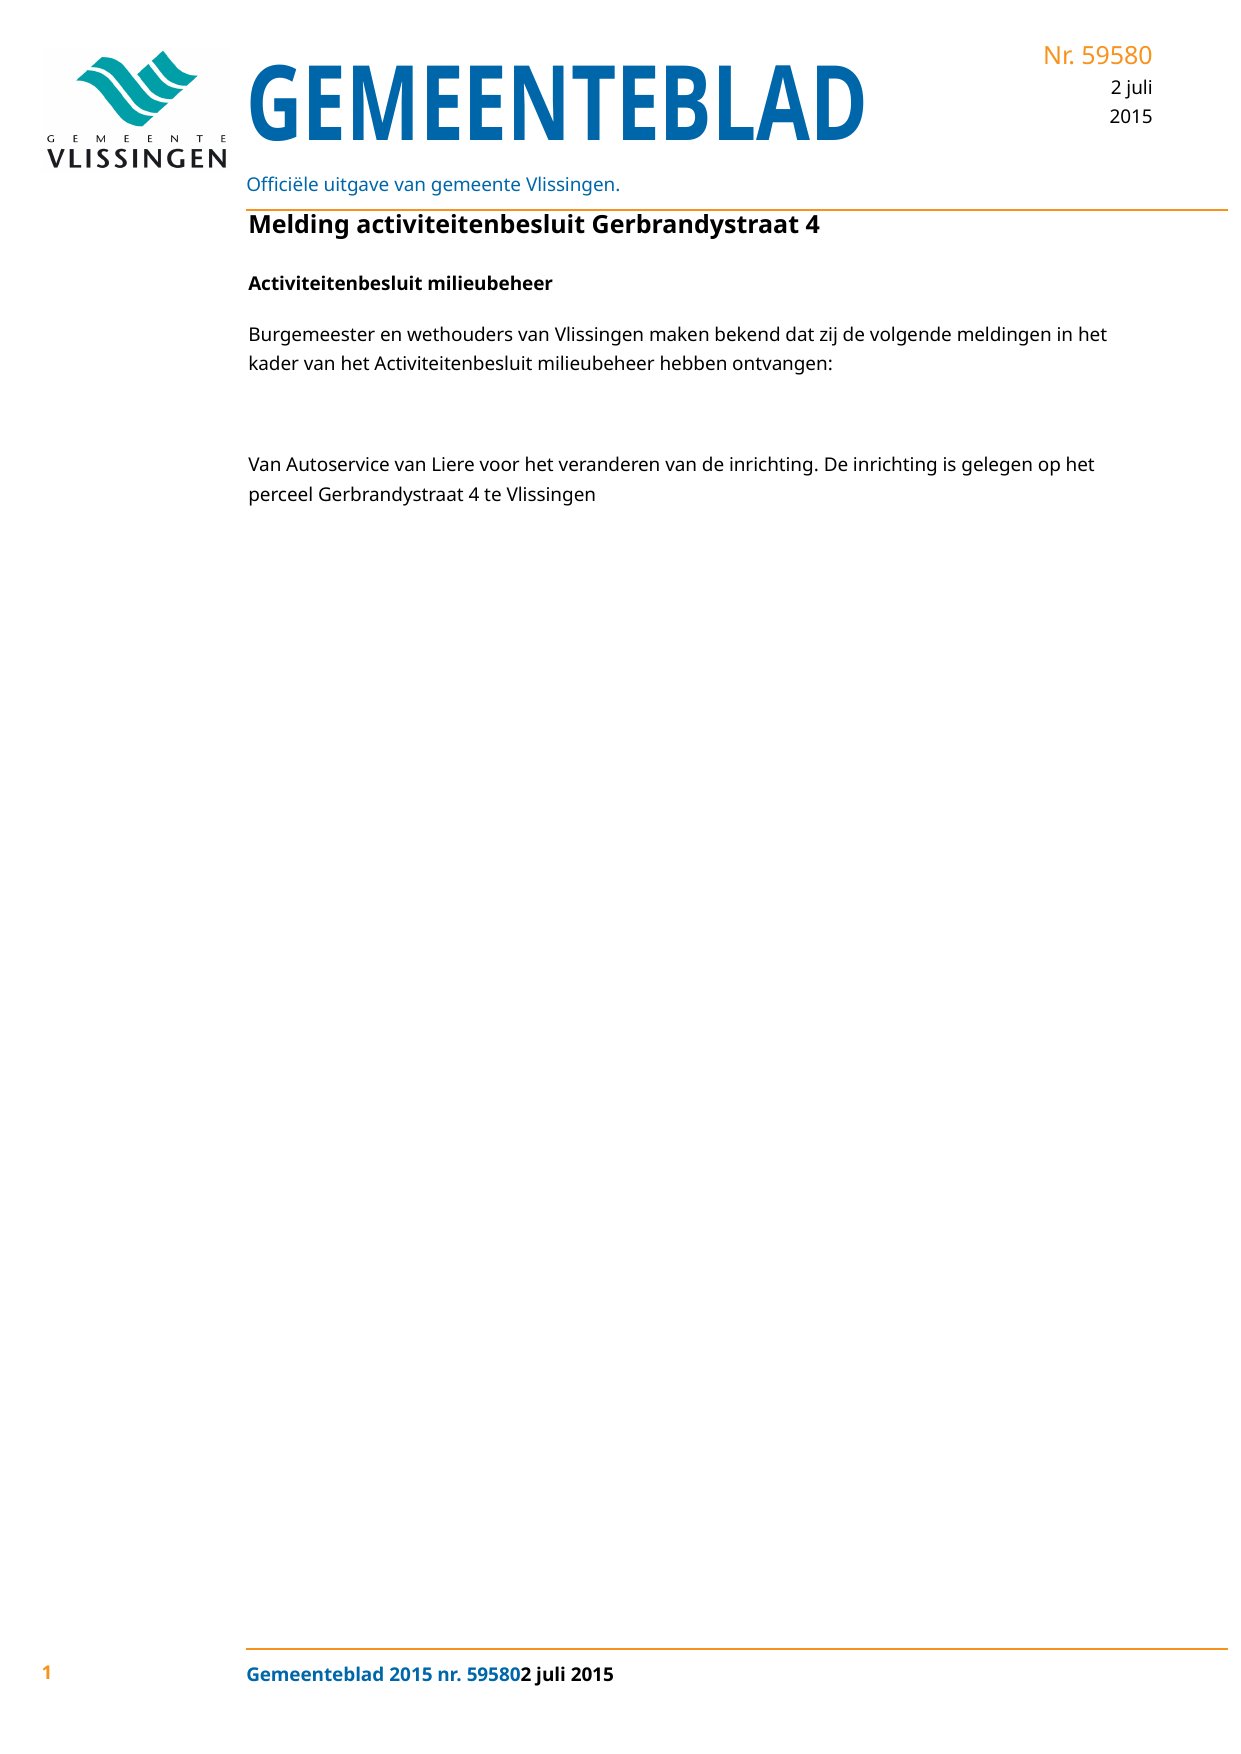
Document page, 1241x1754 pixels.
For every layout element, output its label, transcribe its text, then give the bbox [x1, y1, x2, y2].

picture [41, 47, 231, 172]
text Melding activiteitenbesluit Gerbrandystraat 4 [248, 211, 1152, 241]
text Burgemeester en wethouders van Vlissingen maken bekend dat zij de volgende meldingen in het kader van het Activiteitenbesluit milieubeheer hebben ontvangen: [248, 321, 1152, 376]
text Van Autoservice van Liere voor het veranderen van de inrichting. De inrichting is gelegen op het perceel Gerbrandystraat 4 te Vlissingen [248, 451, 1152, 506]
text Activiteitenbesluit milieubeheer [248, 270, 1152, 296]
